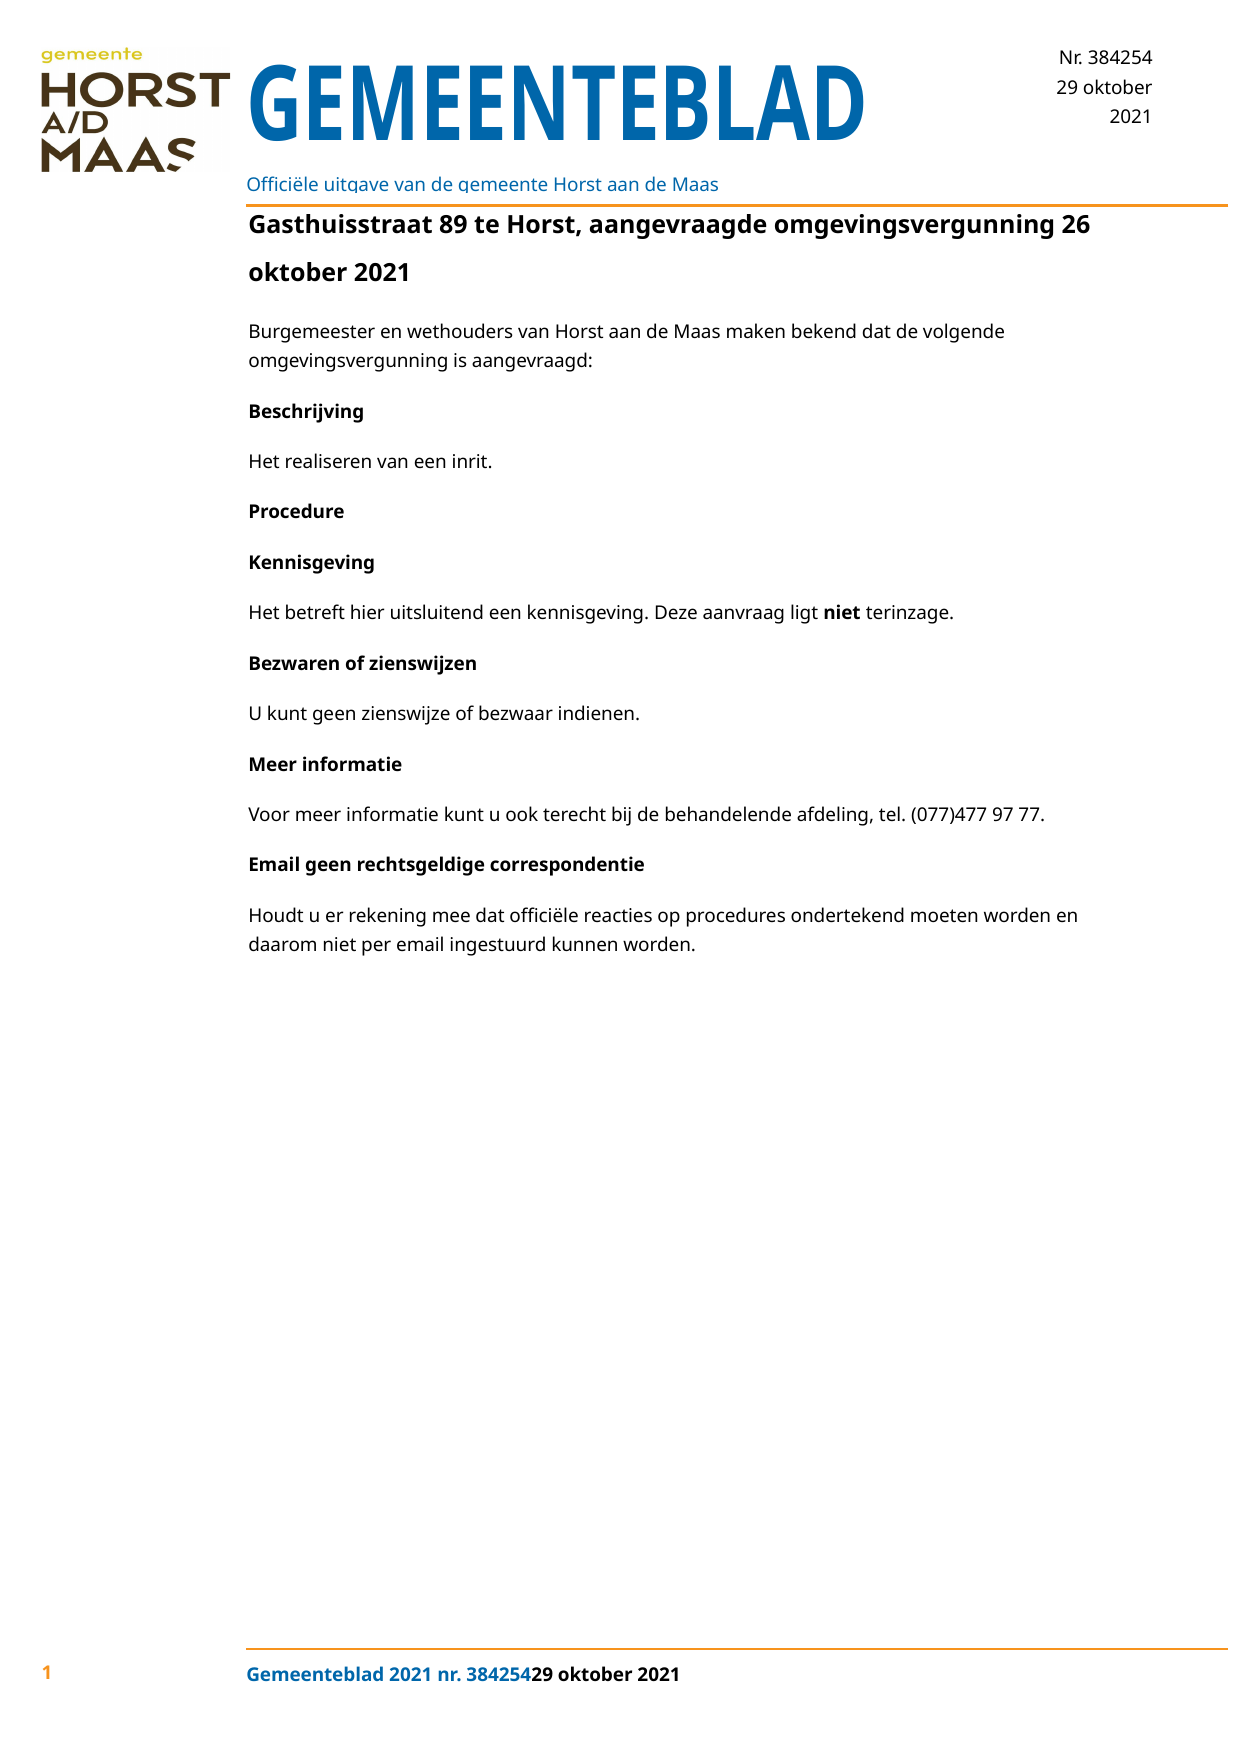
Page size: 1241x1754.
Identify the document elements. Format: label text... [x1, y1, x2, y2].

text Bezwaren of zienswijzen [248, 650, 1152, 676]
text Burgemeester en wethouders van Horst aan de Maas maken bekend dat de volgende omgevingsvergunning is aangevraagd: [248, 318, 1152, 373]
picture [41, 47, 231, 172]
text Beschrijving [248, 398, 1152, 424]
text Email geen rechtsgeldige correspondentie [248, 852, 1152, 877]
text Voor meer informatie kunt u ook terecht bij de behandelende afdeling, tel. (077)477 97 77. [248, 801, 1152, 827]
text Gasthuisstraat 89 te Horst, aangevraagde omgevingsvergunning 26 oktober 2021 [248, 207, 1152, 288]
text Procedure [248, 499, 1152, 524]
text Meer informatie [248, 751, 1152, 777]
text U kunt geen zienswijze of bezwaar indienen. [248, 700, 1152, 726]
text Houdt u er rekening mee dat officiële reacties op procedures ondertekend moeten worden en daarom niet per email ingestuurd kunnen worden. [248, 902, 1152, 957]
text Het betreft hier uitsluitend een kennisgeving. Deze aanvraag ligt niet terinzage. [248, 599, 1152, 625]
text Kennisgeving [248, 549, 1152, 575]
text Het realiseren van een inrit. [248, 448, 1152, 474]
